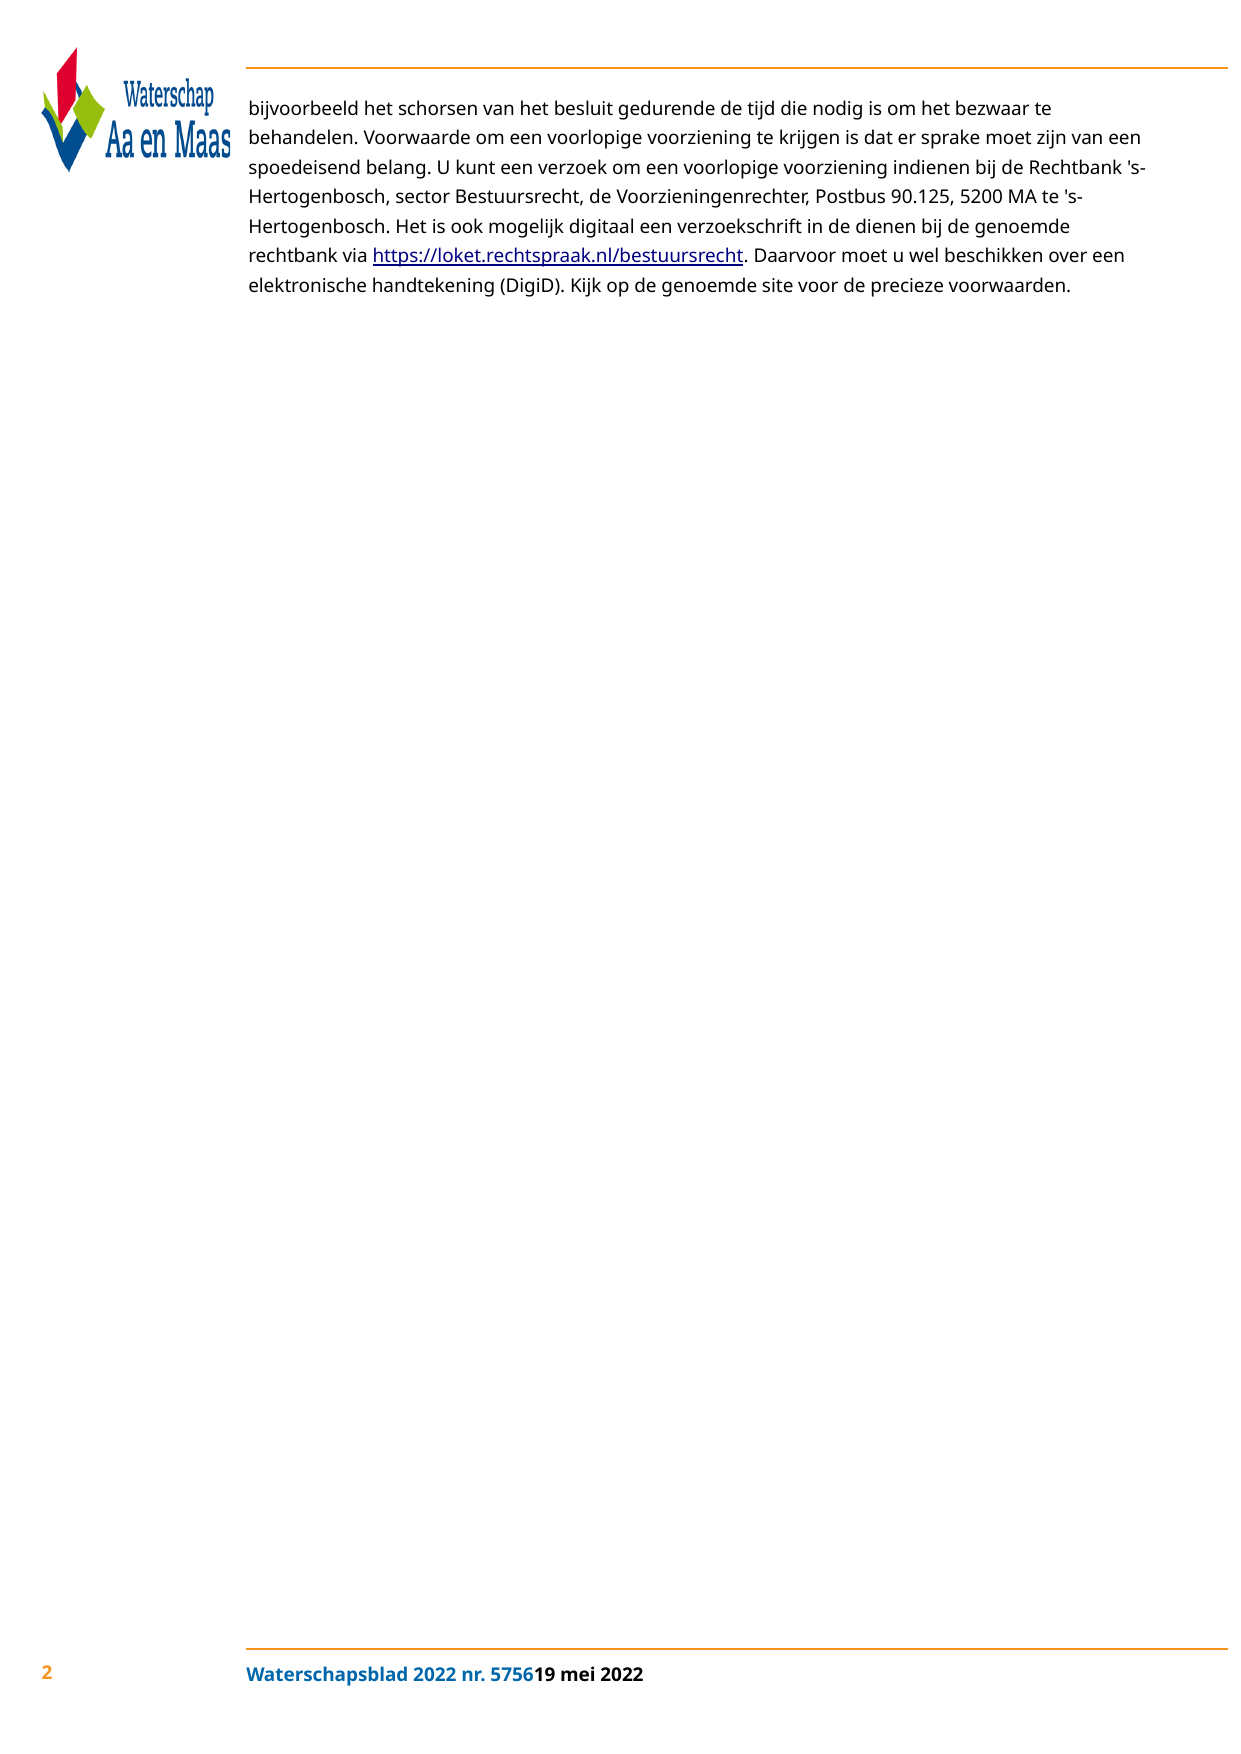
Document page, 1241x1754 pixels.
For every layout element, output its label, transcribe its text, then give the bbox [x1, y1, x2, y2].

text bijvoorbeeld het schorsen van het besluit gedurende de tijd die nodig is om het bezwaar te behandelen. Voorwaarde om een voorlopige voorziening te krijgen is dat er sprake moet zijn van een spoedeisend belang. U kunt een verzoek om een voorlopige voorziening indienen bij de Rechtbank 's-Hertogenbosch, sector Bestuursrecht, de Voorzieningenrechter, Postbus 90.125, 5200 MA te 's-Hertogenbosch. Het is ook mogelijk digitaal een verzoekschrift in de dienen bij de genoemde rechtbank via https://loket.rechtspraak.nl/bestuursrecht. Daarvoor moet u wel beschikken over een elektronische handtekening (DigiD). Kijk op de genoemde site voor de precieze voorwaarden. [248, 95, 1152, 298]
picture [41, 47, 231, 172]
